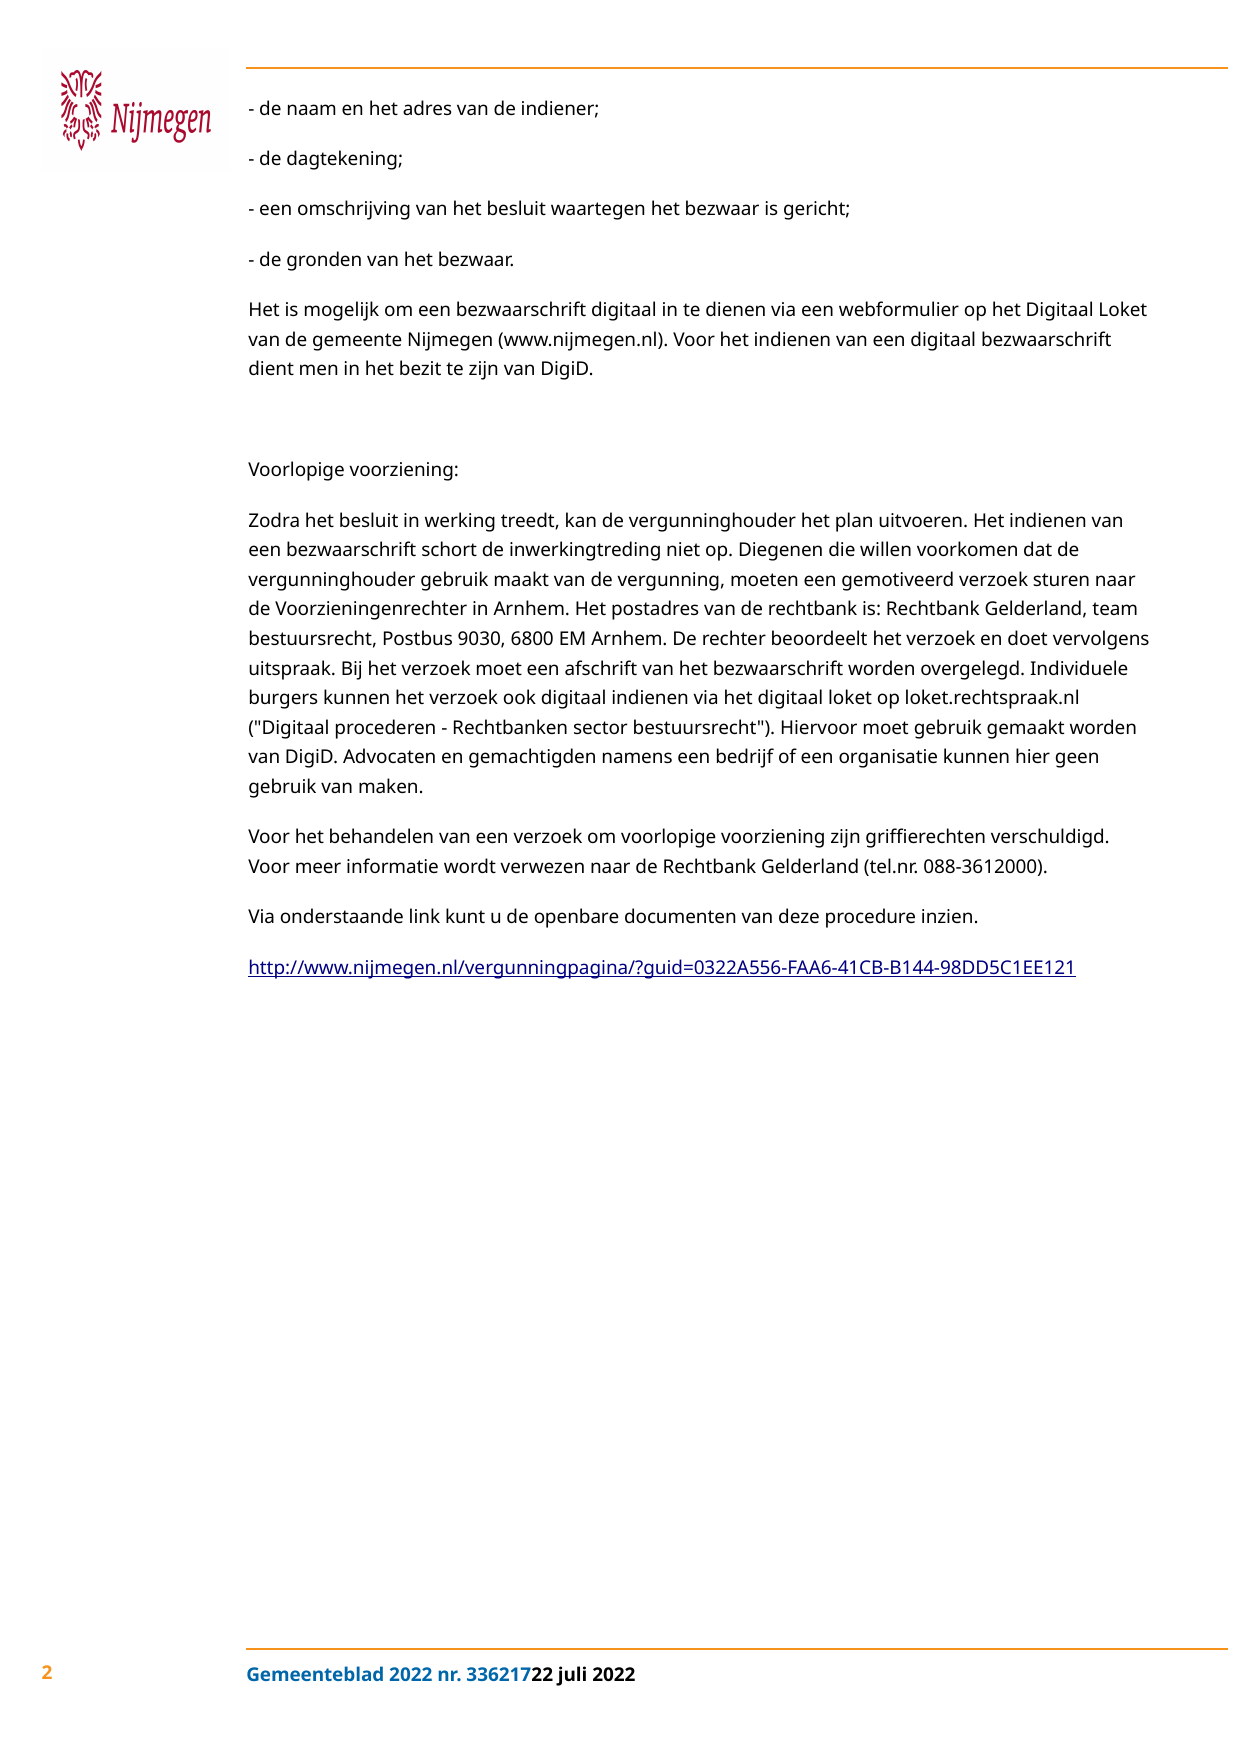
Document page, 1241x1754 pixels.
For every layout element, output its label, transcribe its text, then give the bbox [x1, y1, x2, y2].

text Via onderstaande link kunt u de openbare documenten van deze procedure inzien. [248, 903, 1152, 929]
text Het is mogelijk om een bezwaarschrift digitaal in te dienen via een webformulier op het Digitaal Loket van de gemeente Nijmegen (www.nijmegen.nl). Voor het indienen van een digitaal bezwaarschrift dient men in het bezit te zijn van DigiD. [248, 296, 1152, 381]
text - de naam en het adres van de indiener; [248, 95, 1152, 121]
text - een omschrijving van het besluit waartegen het bezwaar is gericht; [248, 196, 1152, 221]
text - de gronden van het bezwaar. [248, 246, 1152, 272]
picture [41, 47, 231, 172]
text http://www.nijmegen.nl/vergunningpagina/?guid=0322A556-FAA6-41CB-B144-98DD5C1EE121 [248, 954, 1152, 980]
text Voor het behandelen van een verzoek om voorlopige voorziening zijn griffierechten verschuldigd. Voor meer informatie wordt verwezen naar de Rechtbank Gelderland (tel.nr. 088-3612000). [248, 823, 1152, 879]
text Voorlopige voorziening: [248, 456, 1152, 482]
text - de dagtekening; [248, 145, 1152, 171]
text Zodra het besluit in werking treedt, kan de vergunninghouder het plan uitvoeren. Het indienen van een bezwaarschrift schort de inwerkingtreding niet op. Diegenen die willen voorkomen dat de vergunninghouder gebruik maakt van de vergunning, moeten een gemotiveerd verzoek sturen naar de Voorzieningenrechter in Arnhem. Het postadres van de rechtbank is: Rechtbank Gelderland, team bestuursrecht, Postbus 9030, 6800 EM Arnhem. De rechter beoordeelt het verzoek en doet vervolgens uitspraak. Bij het verzoek moet een afschrift van het bezwaarschrift worden overgelegd. Individuele burgers kunnen het verzoek ook digitaal indienen via het digitaal loket op loket.rechtspraak.nl ("Digitaal procederen - Rechtbanken sector bestuursrecht"). Hiervoor moet gebruik gemaakt worden van DigiD. Advocaten en gemachtigden namens een bedrijf of een organisatie kunnen hier geen gebruik van maken. [248, 507, 1152, 799]
